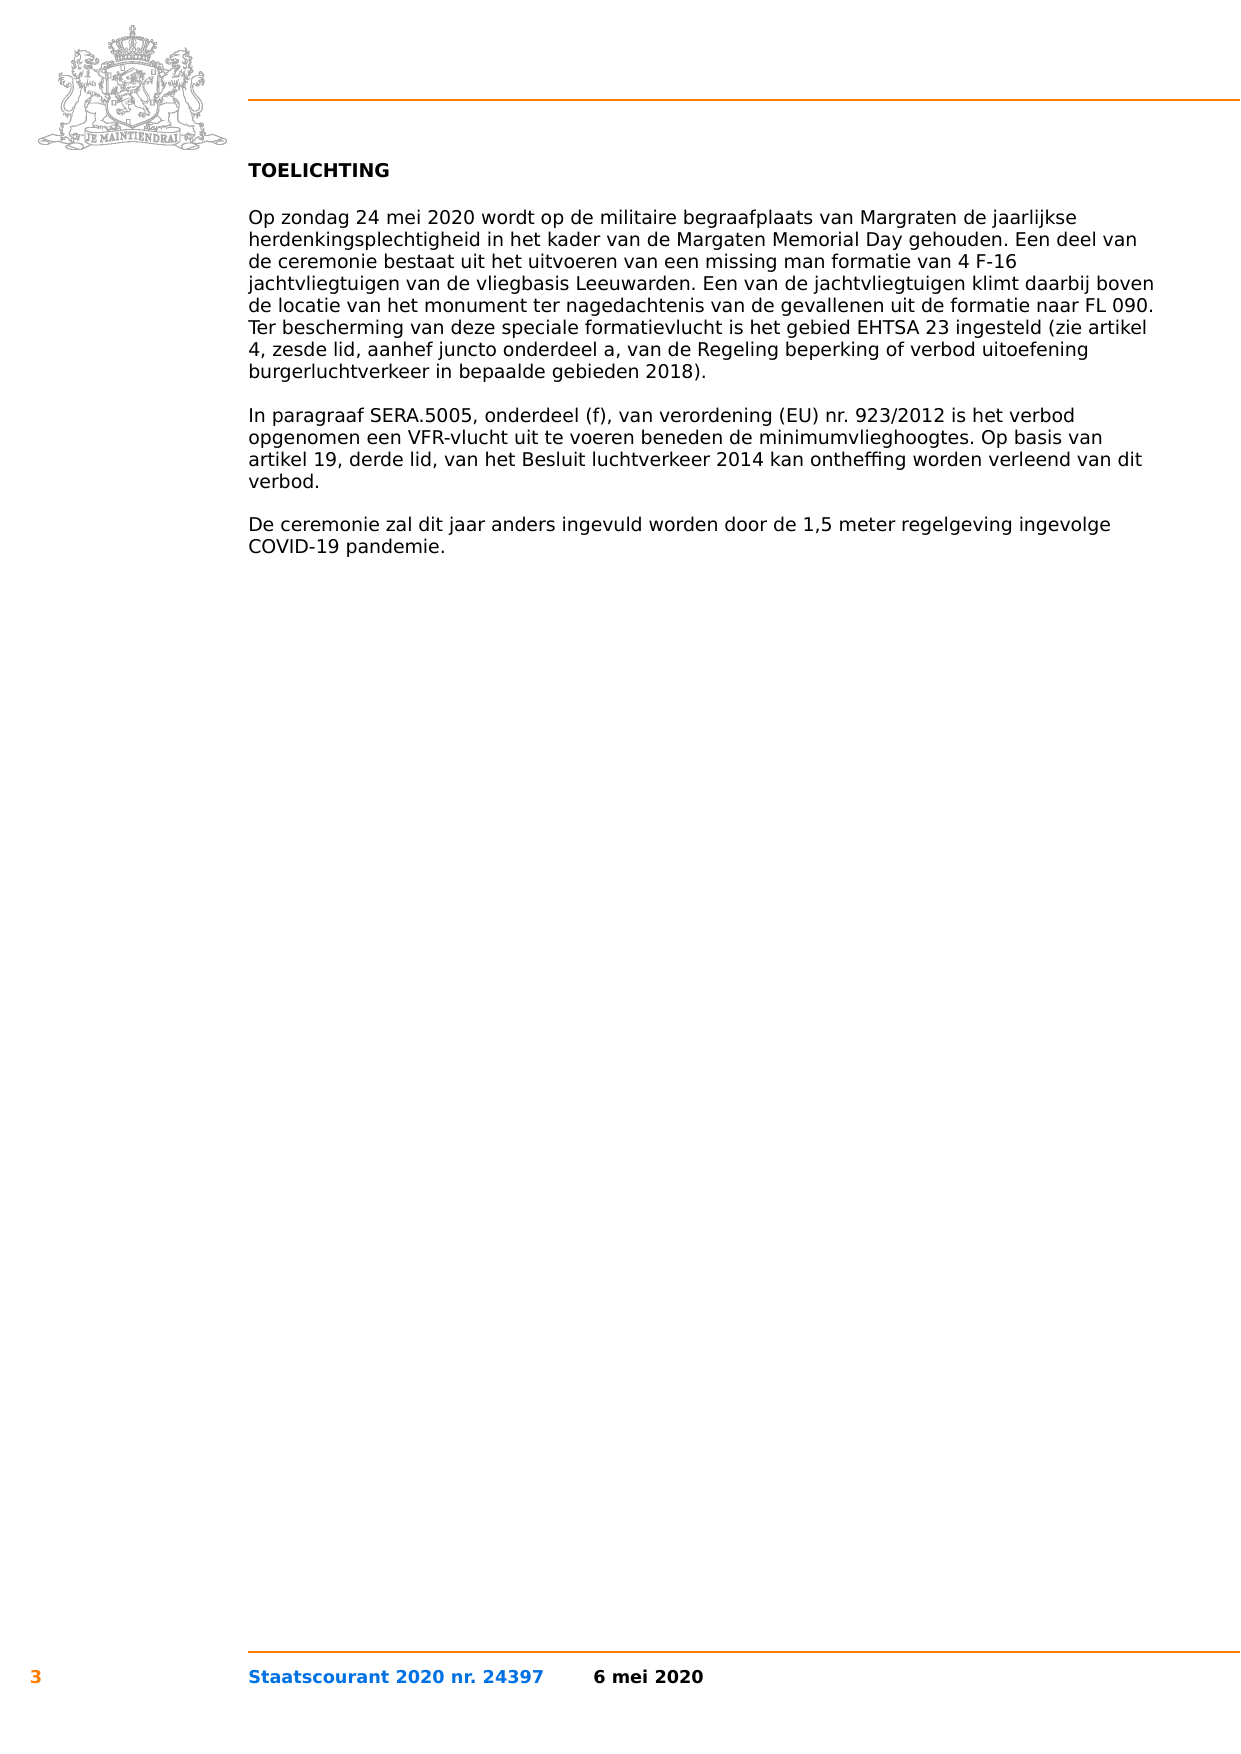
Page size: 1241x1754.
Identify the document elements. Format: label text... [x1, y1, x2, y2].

text Op zondag 24 mei 2020 wordt op de militaire begraafplaats van Margraten de jaarlijkse herdenkingsplechtigheid in het kader van de Margaten Memorial Day gehouden. Een deel van de ceremonie bestaat uit het uitvoeren van een missing man formatie van 4 F-16 jachtvliegtuigen van de vliegbasis Leeuwarden. Een van de jachtvliegtuigen klimt daarbij boven de locatie van het monument ter nagedachtenis van de gevallenen uit de formatie naar FL 090. Ter bescherming van deze speciale formatievlucht is het gebied EHTSA 23 ingesteld (zie artikel 4, zesde lid, aanhef juncto onderdeel a, van de Regeling beperking of verbod uitoefening burgerluchtverkeer in bepaalde gebieden 2018). [248, 207, 1163, 383]
text De ceremonie zal dit jaar anders ingevuld worden door de 1,5 meter regelgeving ingevolge COVID-19 pandemie. [248, 514, 1163, 558]
text In paragraaf SERA.5005, onderdeel (f), van verordening (EU) nr. 923/2012 is het verbod opgenomen een VFR-vlucht uit te voeren beneden de minimumvlieghoogtes. Op basis van artikel 19, derde lid, van het Besluit luchtverkeer 2014 kan ontheffing worden verleend van dit verbod. [248, 404, 1163, 492]
subtitle TOELICHTING [248, 160, 1163, 182]
picture [38, 25, 227, 150]
